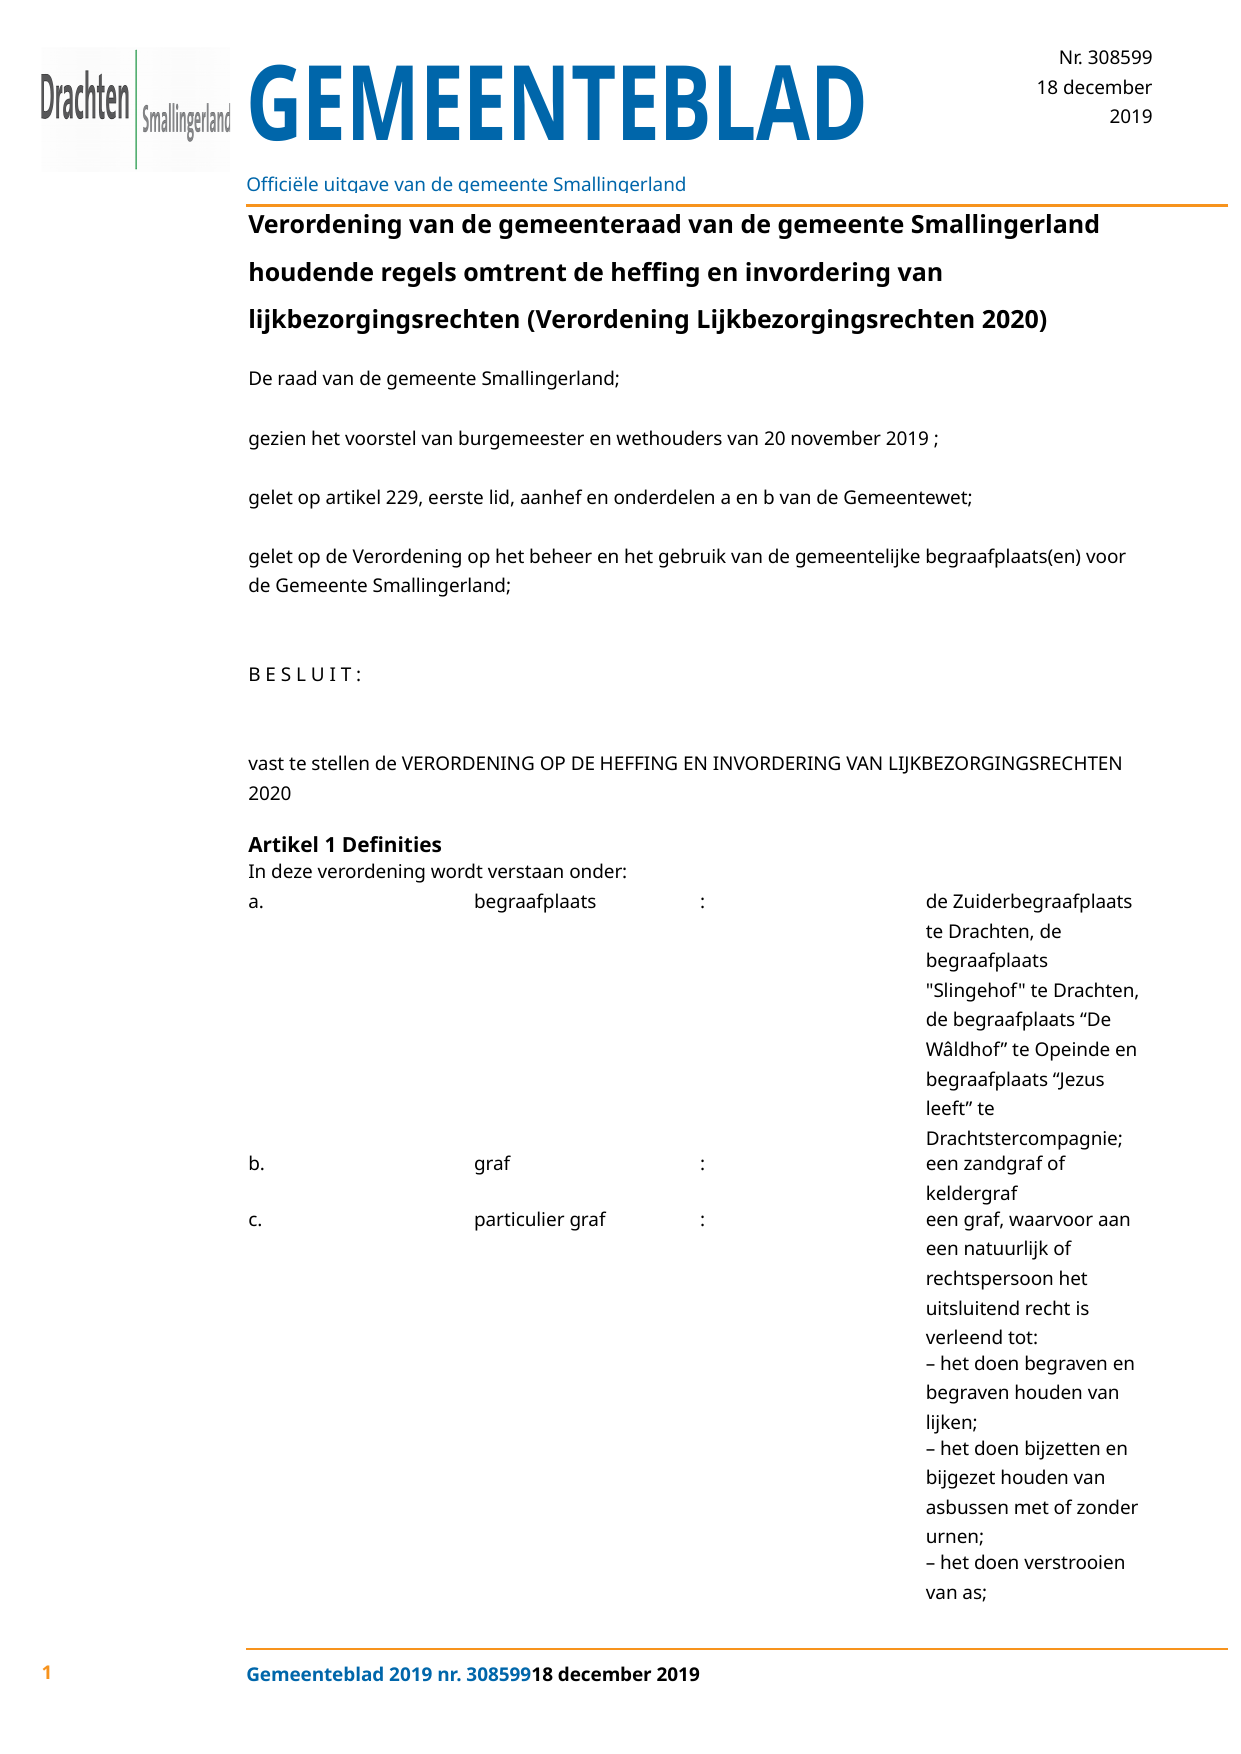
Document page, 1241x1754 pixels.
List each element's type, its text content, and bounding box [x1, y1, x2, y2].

table_cell [248, 1350, 474, 1435]
table_cell een graf, waarvoor aan een natuurlijk of rechtspersoon het uitsluitend recht is verleend tot: [926, 1206, 1152, 1350]
table_cell [474, 1350, 700, 1435]
table_cell graf [474, 1151, 700, 1206]
text B E S L U I T : [248, 661, 1152, 687]
table_cell [700, 1350, 926, 1435]
table_cell : [700, 1151, 926, 1206]
text gelet op artikel 229, eerste lid, aanhef en onderdelen a en b van de Gemeentewet; [248, 484, 1152, 509]
table_cell particulier graf [474, 1206, 700, 1350]
table_cell – het doen begraven en begraven houden van lijken; [926, 1350, 1152, 1435]
picture [41, 47, 231, 172]
table_cell [474, 1549, 700, 1605]
table_header a. [248, 888, 474, 1151]
table_cell – het doen verstrooien van as; [926, 1549, 1152, 1605]
table_cell [700, 1435, 926, 1549]
text gelet op de Verordening op het beheer en het gebruik van de gemeentelijke begraafplaats(en) voor de Gemeente Smallingerland; [248, 543, 1152, 598]
table_header de Zuiderbegraafplaats te Drachten, de begraafplaats "Slingehof" te Drachten, de begraafplaats “De Wâldhof” te Opeinde en begraafplaats “Jezus leeft” te Drachtstercompagnie; [926, 888, 1152, 1151]
table_cell [248, 1435, 474, 1549]
text Verordening van de gemeenteraad van de gemeente Smallingerland houdende regels omtrent de heffing en invordering van lijkbezorgingsrechten (Verordening Lijkbezorgingsrechten 2020) [248, 207, 1152, 336]
table_cell c. [248, 1206, 474, 1350]
table_cell : [700, 1206, 926, 1350]
table_cell [700, 1549, 926, 1605]
table_cell [474, 1435, 700, 1549]
text vast te stellen de VERORDENING OP DE HEFFING EN INVORDERING VAN LIJKBEZORGINGSRECHTEN 2020 [248, 750, 1152, 805]
table_cell – het doen bijzetten en bijgezet houden van asbussen met of zonder urnen; [926, 1435, 1152, 1549]
text gezien het voorstel van burgemeester en wethouders van 20 november 2019 ; [248, 425, 1152, 450]
text Artikel 1 Definities [248, 830, 1152, 858]
text In deze verordening wordt verstaan onder: [248, 858, 1152, 884]
table_header begraafplaats [474, 888, 700, 1151]
table_header : [700, 888, 926, 1151]
table_cell een zandgraf of keldergraf [926, 1151, 1152, 1206]
table_cell [248, 1549, 474, 1605]
table_cell b. [248, 1151, 474, 1206]
text De raad van de gemeente Smallingerland; [248, 366, 1152, 391]
